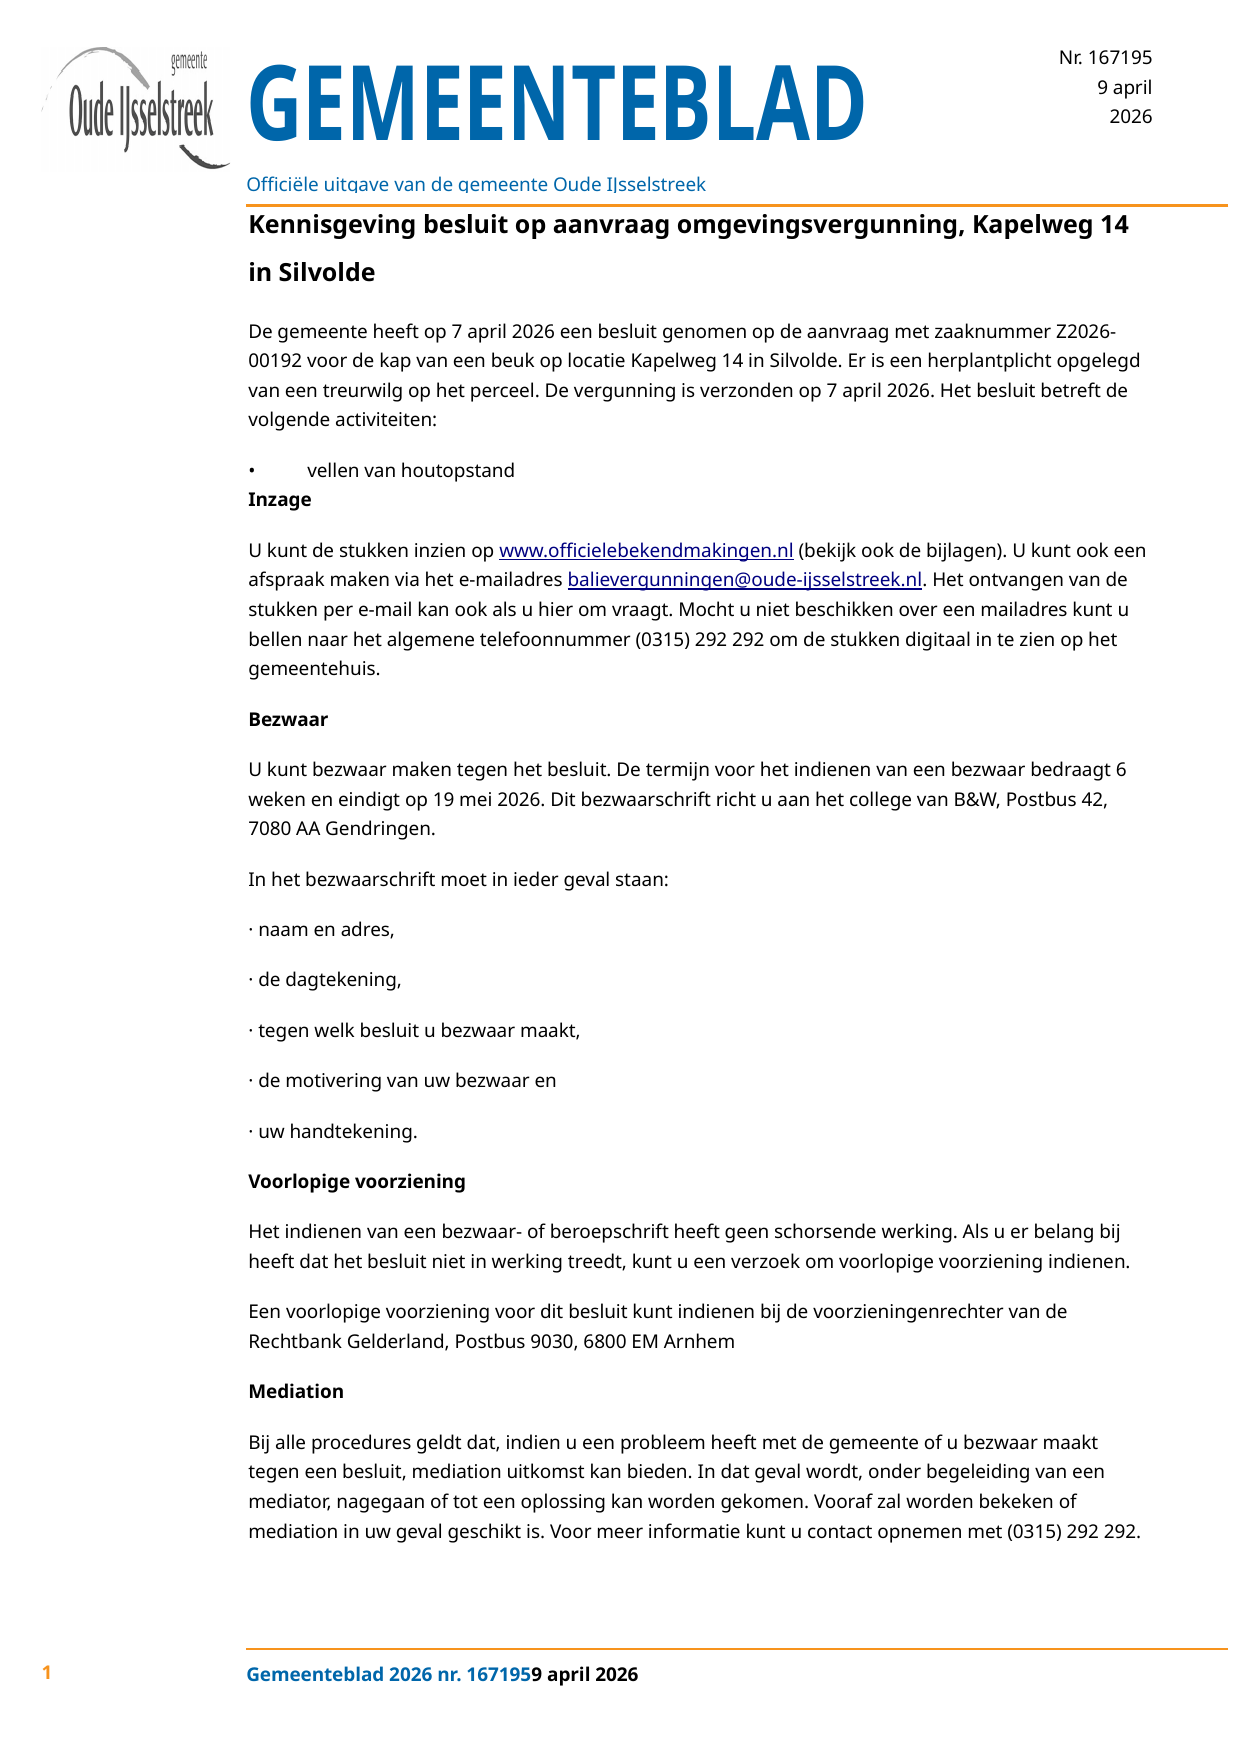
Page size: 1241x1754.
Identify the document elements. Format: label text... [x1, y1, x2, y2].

text In het bezwaarschrift moet in ieder geval staan: [248, 866, 1152, 892]
text Bezwaar [248, 706, 1152, 732]
text U kunt bezwaar maken tegen het besluit. De termijn voor het indienen van een bezwaar bedraagt 6 weken en eindigt op 19 mei 2026. Dit bezwaarschrift richt u aan het college van B&W, Postbus 42, 7080 AA Gendringen. [248, 756, 1152, 841]
text Mediation [248, 1379, 1152, 1404]
text Een voorlopige voorziening voor dit besluit kunt indienen bij de voorzieningenrechter van de Rechtbank Gelderland, Postbus 9030, 6800 EM Arnhem [248, 1299, 1152, 1354]
text De gemeente heeft op 7 april 2026 een besluit genomen op de aanvraag met zaaknummer Z2026-00192 voor de kap van een beuk op locatie Kapelweg 14 in Silvolde. Er is een herplantplicht opgelegd van een treurwilg op het perceel. De vergunning is verzonden op 7 april 2026. Het besluit betreft de volgende activiteiten: [248, 318, 1152, 432]
text · de dagtekening, [248, 967, 1152, 992]
text Voorlopige voorziening [248, 1168, 1152, 1194]
text Het indienen van een bezwaar- of beroepschrift heeft geen schorsende werking. Als u er belang bij heeft dat het besluit niet in werking treedt, kunt u een verzoek om voorlopige voorziening indienen. [248, 1219, 1152, 1274]
text · tegen welk besluit u bezwaar maakt, [248, 1017, 1152, 1043]
text U kunt de stukken inzien op www.officielebekendmakingen.nl (bekijk ook de bijlagen). U kunt ook een afspraak maken via het e-mailadres balievergunningen@oude-ijsselstreek.nl. Het ontvangen van de stukken per e-mail kan ook als u hier om vraagt. Mocht u niet beschikken over een mailadres kunt u bellen naar het algemene telefoonnummer (0315) 292 292 om de stukken digitaal in te zien op het gemeentehuis. [248, 537, 1152, 681]
text · naam en adres, [248, 916, 1152, 942]
text Inzage [248, 487, 1152, 512]
text Bij alle procedures geldt dat, indien u een probleem heeft met de gemeente of u bezwaar maakt tegen een besluit, mediation uitkomst kan bieden. In dat geval wordt, onder begeleiding van een mediator, nagegaan of tot een oplossing kan worden gekomen. Vooraf zal worden bekeken of mediation in uw geval geschikt is. Voor meer informatie kunt u contact opnemen met (0315) 292 292. [248, 1429, 1152, 1544]
text Kennisgeving besluit op aanvraag omgevingsvergunning, Kapelweg 14 in Silvolde [248, 207, 1152, 288]
text · de motivering van uw bezwaar en [248, 1067, 1152, 1093]
text · uw handtekening. [248, 1118, 1152, 1144]
list vellen van houtopstand [248, 457, 1152, 483]
picture [41, 47, 231, 172]
